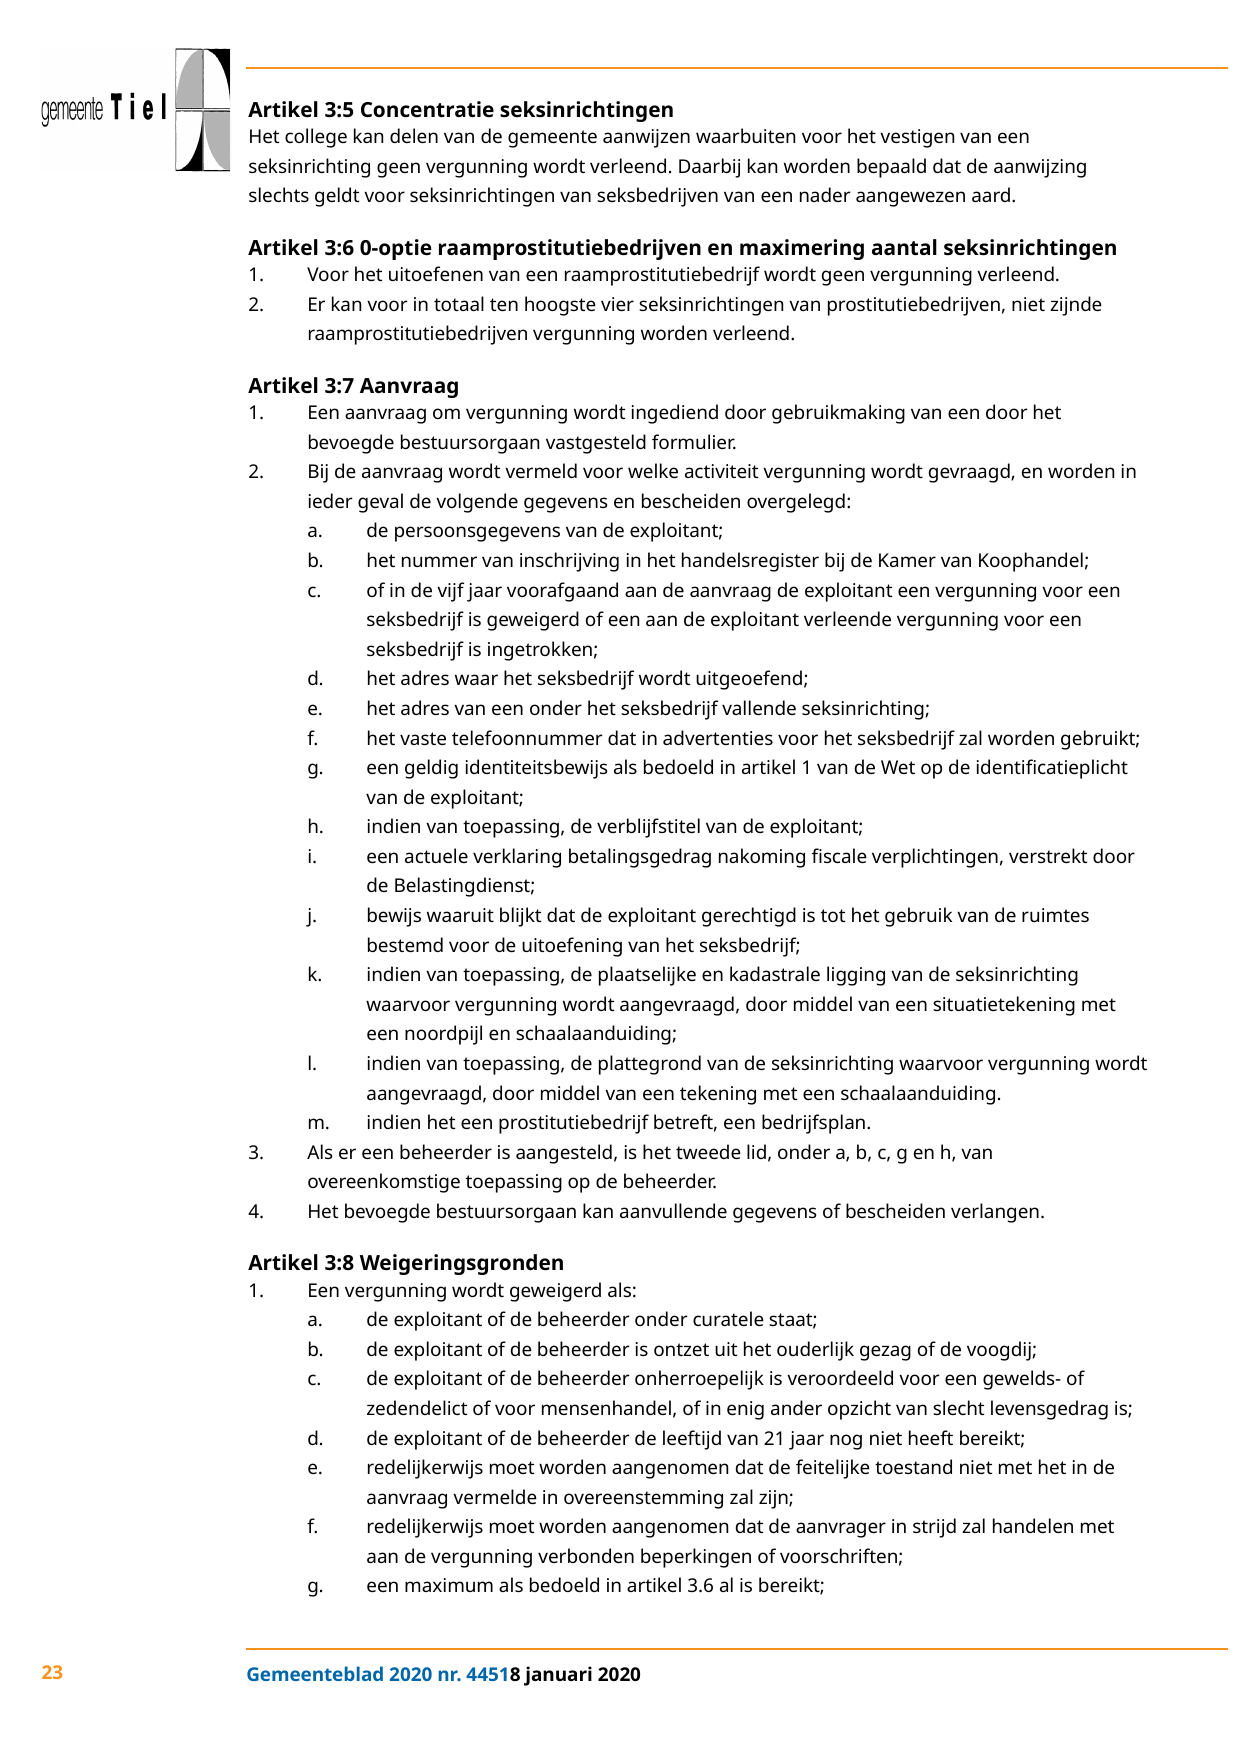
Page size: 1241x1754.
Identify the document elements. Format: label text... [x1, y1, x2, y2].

list Als er een beheerder is aangesteld, is het tweede lid, onder a, b, c, g en h, van overeenkomstige toepassing op de beheerder. [248, 1139, 1152, 1194]
list een actuele verklaring betalingsgedrag nakoming fiscale verplichtingen, verstrekt door de Belastingdienst; [307, 843, 1152, 898]
list het adres waar het seksbedrijf wordt uitgeoefend; [307, 666, 1152, 691]
text Artikel 3:6 0-optie raamprostitutiebedrijven en maximering aantal seksinrichtingen [248, 233, 1152, 261]
list bewijs waaruit blijkt dat de exploitant gerechtigd is tot het gebruik van de ruimtes bestemd voor de uitoefening van het seksbedrijf; [307, 902, 1152, 957]
list het vaste telefoonnummer dat in advertenties voor het seksbedrijf zal worden gebruikt; [307, 725, 1152, 750]
text Artikel 3:5 Concentratie seksinrichtingen [248, 95, 1152, 123]
text Artikel 3:7 Aanvraag [248, 371, 1152, 399]
list Er kan voor in totaal ten hoogste vier seksinrichtingen van prostitutiebedrijven, niet zijnde raamprostitutiebedrijven vergunning worden verleend. [248, 291, 1152, 346]
picture [41, 47, 231, 172]
list het adres van een onder het seksbedrijf vallende seksinrichting; [307, 695, 1152, 721]
list indien van toepassing, de plattegrond van de seksinrichting waarvoor vergunning wordt aangevraagd, door middel van een tekening met een schaalaanduiding. [307, 1050, 1152, 1105]
list het nummer van inschrijving in het handelsregister bij de Kamer van Koophandel; [307, 547, 1152, 573]
list de exploitant of de beheerder de leeftijd van 21 jaar nog niet heeft bereikt; [307, 1425, 1152, 1451]
list de exploitant of de beheerder onder curatele staat; [307, 1306, 1152, 1332]
list Het bevoegde bestuursorgaan kan aanvullende gegevens of bescheiden verlangen. [248, 1198, 1152, 1224]
list een geldig identiteitsbewijs als bedoeld in artikel 1 van de Wet op de identificatieplicht van de exploitant; [307, 754, 1152, 809]
list redelijkerwijs moet worden aangenomen dat de aanvrager in strijd zal handelen met aan de vergunning verbonden beperkingen of voorschriften; [307, 1513, 1152, 1569]
list indien van toepassing, de verblijfstitel van de exploitant; [307, 813, 1152, 839]
list indien van toepassing, de plaatselijke en kadastrale ligging van de seksinrichting waarvoor vergunning wordt aangevraagd, door middel van een situatietekening met een noordpijl en schaalaanduiding; [307, 961, 1152, 1046]
list of in de vijf jaar voorafgaand aan de aanvraag de exploitant een vergunning voor een seksbedrijf is geweigerd of een aan de exploitant verleende vergunning voor een seksbedrijf is ingetrokken; [307, 577, 1152, 662]
list Een vergunning wordt geweigerd als: [248, 1277, 1152, 1303]
list de persoonsgegevens van de exploitant; [307, 518, 1152, 543]
list redelijkerwijs moet worden aangenomen dat de feitelijke toestand niet met het in de aanvraag vermelde in overeenstemming zal zijn; [307, 1454, 1152, 1510]
list indien het een prostitutiebedrijf betreft, een bedrijfsplan. [307, 1109, 1152, 1135]
list Voor het uitoefenen van een raamprostitutiebedrijf wordt geen vergunning verleend. [248, 261, 1152, 287]
list Een aanvraag om vergunning wordt ingediend door gebruikmaking van een door het bevoegde bestuursorgaan vastgesteld formulier. [248, 399, 1152, 454]
list een maximum als bedoeld in artikel 3.6 al is bereikt; [307, 1573, 1152, 1598]
text Artikel 3:8 Weigeringsgronden [248, 1248, 1152, 1277]
list Bij de aanvraag wordt vermeld voor welke activiteit vergunning wordt gevraagd, en worden in ieder geval de volgende gegevens en bescheiden overgelegd: [248, 458, 1152, 514]
text Het college kan delen van de gemeente aanwijzen waarbuiten voor het vestigen van een seksinrichting geen vergunning wordt verleend. Daarbij kan worden bepaald dat de aanwijzing slechts geldt voor seksinrichtingen van seksbedrijven van een nader aangewezen aard. [248, 123, 1152, 208]
list de exploitant of de beheerder onherroepelijk is veroordeeld voor een gewelds- of zedendelict of voor mensenhandel, of in enig ander opzicht van slecht levensgedrag is; [307, 1366, 1152, 1421]
list de exploitant of de beheerder is ontzet uit het ouderlijk gezag of de voogdij; [307, 1336, 1152, 1362]
